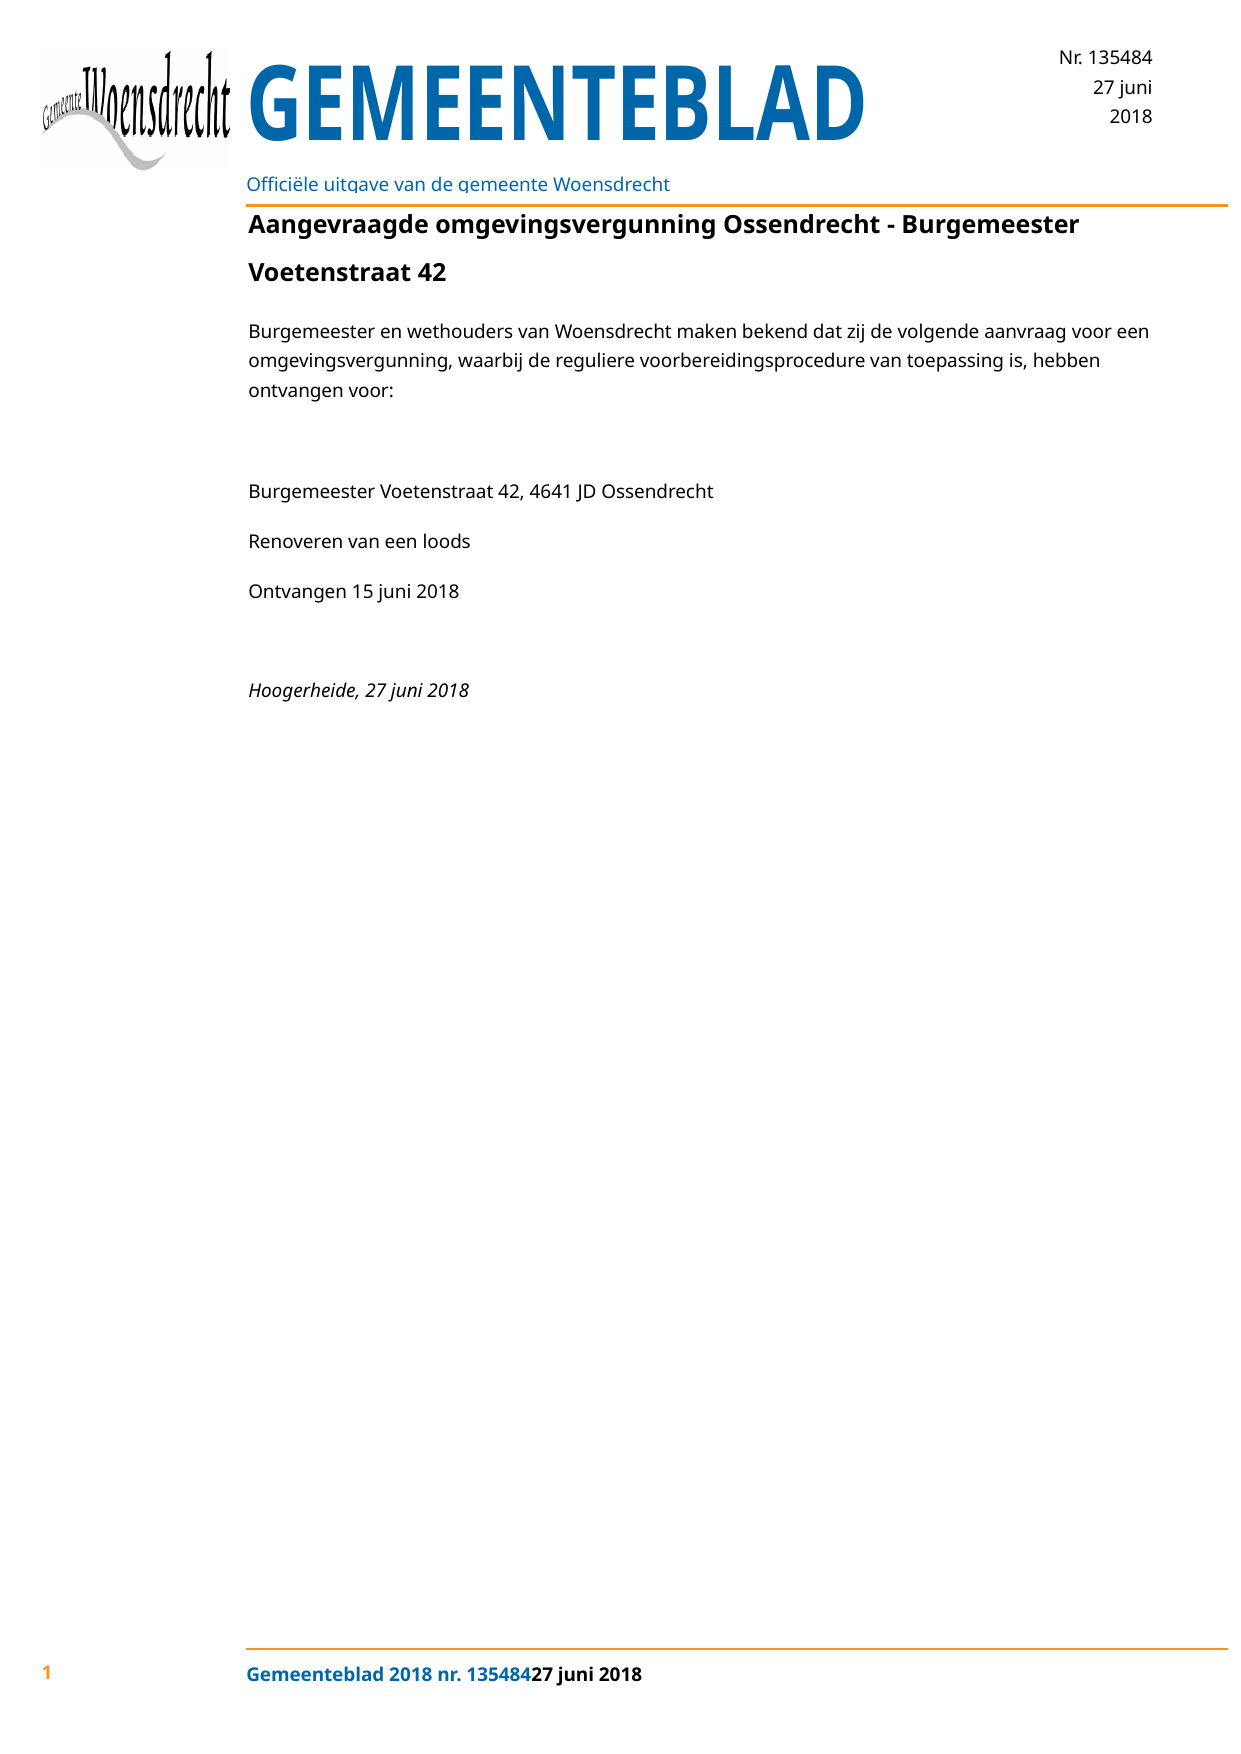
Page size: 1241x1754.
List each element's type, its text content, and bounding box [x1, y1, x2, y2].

picture [41, 47, 231, 172]
text Aangevraagde omgevingsvergunning Ossendrecht - Burgemeester Voetenstraat 42 [248, 207, 1152, 288]
text Burgemeester en wethouders van Woensdrecht maken bekend dat zij de volgende aanvraag voor een omgevingsvergunning, waarbij de reguliere voorbereidingsprocedure van toepassing is, hebben ontvangen voor: [248, 318, 1152, 403]
text Hoogerheide, 27 juni 2018 [248, 677, 1152, 703]
text Renoveren van een loods [248, 528, 1152, 554]
text Burgemeester Voetenstraat 42, 4641 JD Ossendrecht [248, 478, 1152, 504]
text Ontvangen 15 juni 2018 [248, 579, 1152, 604]
